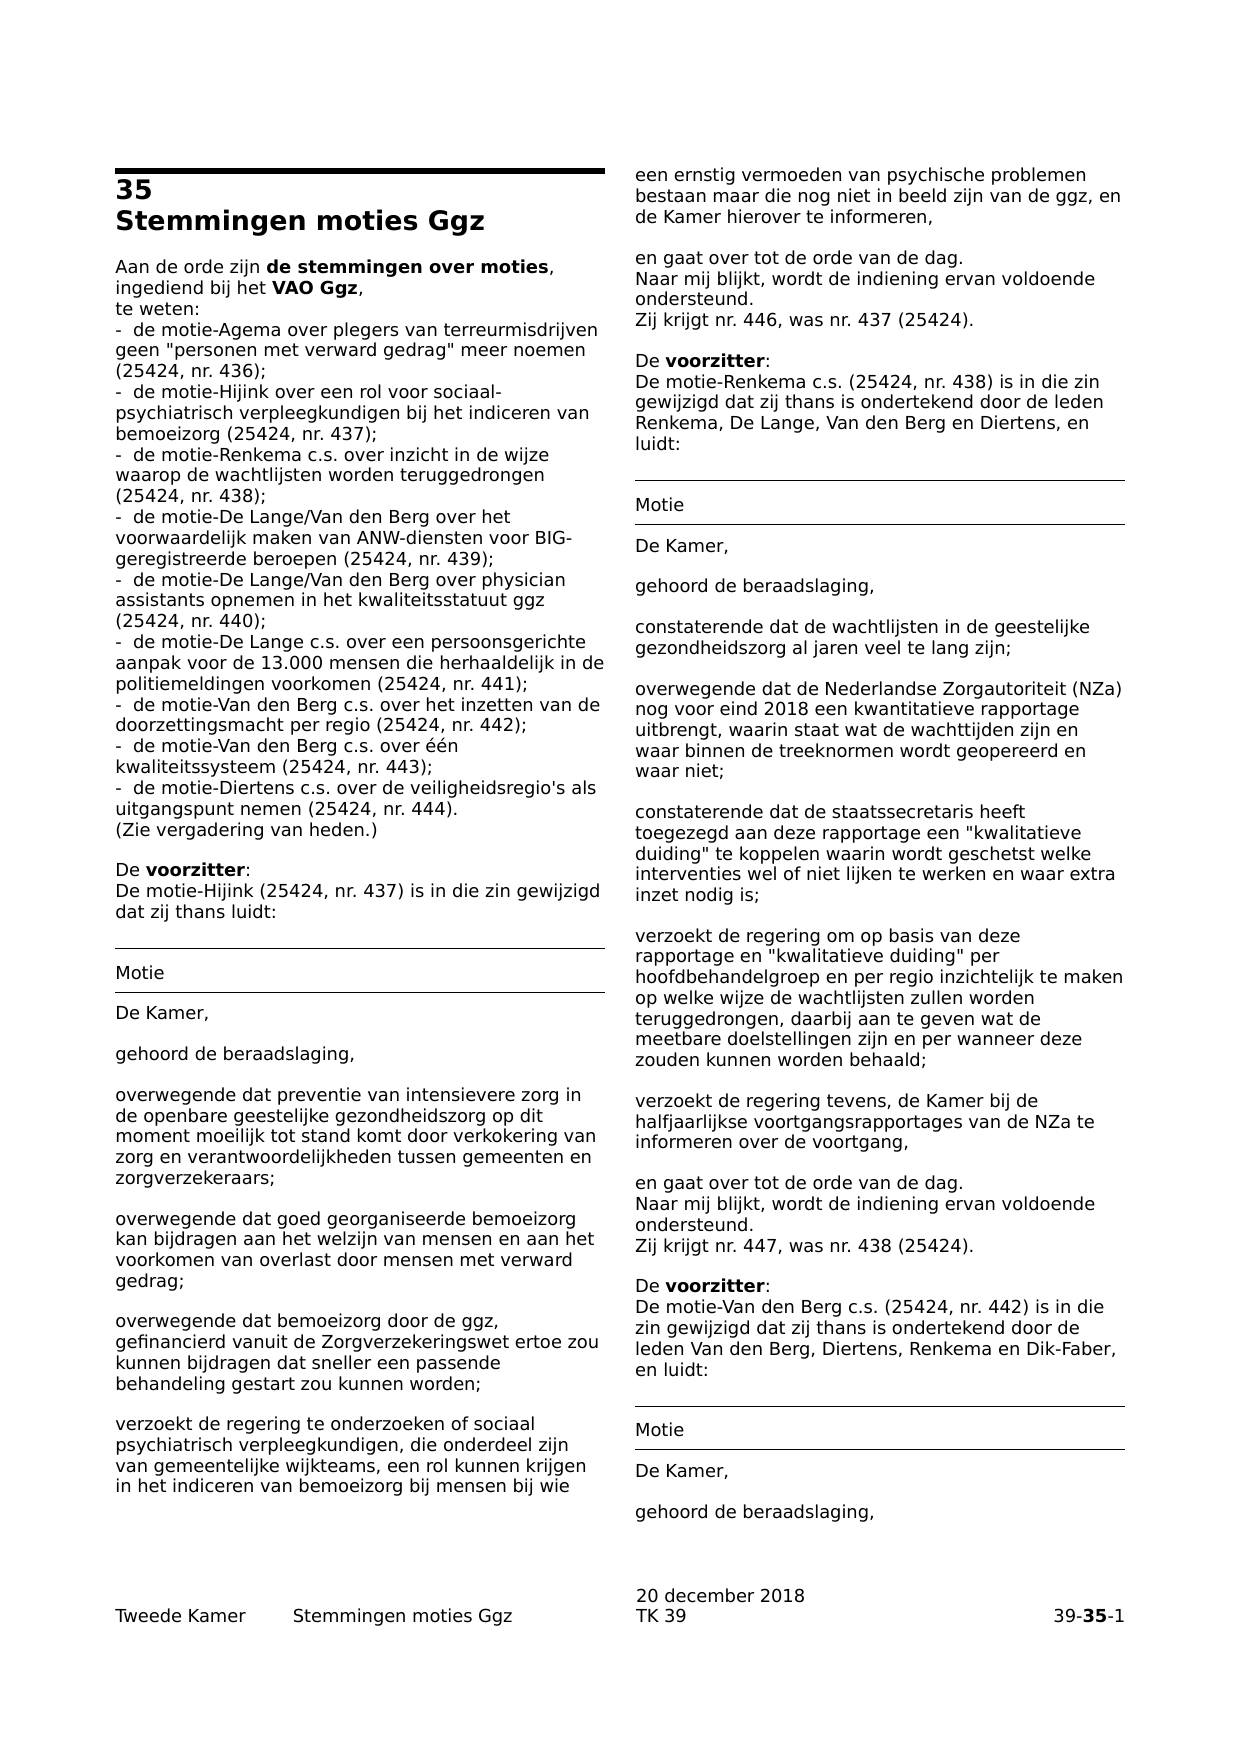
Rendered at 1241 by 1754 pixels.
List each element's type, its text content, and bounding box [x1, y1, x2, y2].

list de motie-De Lange/Van den Berg over het voorwaardelijk maken van ANW-diensten voor BIG-geregistreerde beroepen (25424, nr. 439); [115, 507, 605, 569]
text Motie [635, 1420, 1125, 1441]
list de motie-Agema over plegers van terreurmisdrijven geen "personen met verward gedrag" meer noemen (25424, nr. 436); [115, 319, 605, 382]
text verzoekt de regering te onderzoeken of sociaal psychiatrisch verpleegkundigen, die onderdeel zijn van gemeentelijke wijkteams, een rol kunnen krijgen in het indiceren van bemoeizorg bij mensen bij wie [115, 1414, 605, 1497]
title 35 Stemmingen moties Ggz [115, 174, 605, 237]
text De Kamer, [635, 535, 1125, 556]
text en gaat over tot de orde van de dag. [635, 247, 1125, 268]
text constaterende dat de staatssecretaris heeft toegezegd aan deze rapportage een "kwalitatieve duiding" te koppelen waarin wordt geschetst welke interventies wel of niet lijken te werken en waar extra inzet nodig is; [635, 802, 1125, 906]
text gehoord de beraadslaging, [635, 1502, 1125, 1522]
text overwegende dat de Nederlandse Zorgautoriteit (NZa) nog voor eind 2018 een kwantitatieve rapportage uitbrengt, waarin staat wat de wachttijden zijn en waar binnen de treeknormen wordt geopereerd en waar niet; [635, 678, 1125, 782]
text De voorzitter: [115, 860, 605, 881]
list de motie-Van den Berg c.s. over één kwaliteitssysteem (25424, nr. 443); [115, 736, 605, 778]
text De voorzitter: [635, 351, 1125, 371]
list de motie-De Lange/Van den Berg over physician assistants opnemen in het kwaliteitsstatuut ggz (25424, nr. 440); [115, 569, 605, 632]
text (Zie vergadering van heden.) [115, 819, 605, 840]
text overwegende dat bemoeizorg door de ggz, gefinancierd vanuit de Zorgverzekeringswet ertoe zou kunnen bijdragen dat sneller een passende behandeling gestart zou kunnen worden; [115, 1311, 605, 1394]
text Zij krijgt nr. 447, was nr. 438 (25424). [635, 1235, 1125, 1256]
text overwegende dat preventie van intensievere zorg in de openbare geestelijke gezondheidszorg op dit moment moeilijk tot stand komt door verkokering van zorg en verantwoordelijkheden tussen gemeenten en zorgverzekeraars; [115, 1085, 605, 1188]
text gehoord de beraadslaging, [635, 576, 1125, 597]
text gehoord de beraadslaging, [115, 1044, 605, 1065]
text en gaat over tot de orde van de dag. [635, 1173, 1125, 1194]
text te weten: [115, 298, 605, 319]
text Naar mij blijkt, wordt de indiening ervan voldoende ondersteund. [635, 268, 1125, 310]
list de motie-Hijink over een rol voor sociaal-psychiatrisch verpleegkundigen bij het indiceren van bemoeizorg (25424, nr. 437); [115, 382, 605, 444]
list de motie-De Lange c.s. over een persoonsgerichte aanpak voor de 13.000 mensen die herhaaldelijk in de politiemeldingen voorkomen (25424, nr. 441); [115, 632, 605, 694]
text De voorzitter: [635, 1276, 1125, 1297]
text Zij krijgt nr. 446, was nr. 437 (25424). [635, 310, 1125, 331]
text constaterende dat de wachtlijsten in de geestelijke gezondheidszorg al jaren veel te lang zijn; [635, 617, 1125, 658]
list de motie-Renkema c.s. over inzicht in de wijze waarop de wachtlijsten worden teruggedrongen (25424, nr. 438); [115, 444, 605, 507]
text De motie-Van den Berg c.s. (25424, nr. 442) is in die zin gewijzigd dat zij thans is ondertekend door de leden Van den Berg, Diertens, Renkema en Dik-Faber, en luidt: [635, 1297, 1125, 1380]
text Aan de orde zijn de stemmingen over moties, ingediend bij het VAO Ggz, [115, 257, 605, 298]
text De Kamer, [115, 1003, 605, 1024]
text verzoekt de regering om op basis van deze rapportage en "kwalitatieve duiding" per hoofdbehandelgroep en per regio inzichtelijk te maken op welke wijze de wachtlijsten zullen worden teruggedrongen, daarbij aan te geven wat de meetbare doelstellingen zijn en per wanneer deze zouden kunnen worden behaald; [635, 926, 1125, 1071]
text overwegende dat goed georganiseerde bemoeizorg kan bijdragen aan het welzijn van mensen en aan het voorkomen van overlast door mensen met verward gedrag; [115, 1208, 605, 1291]
text De Kamer, [635, 1461, 1125, 1482]
text Motie [635, 495, 1125, 515]
text Motie [115, 962, 605, 983]
text verzoekt de regering tevens, de Kamer bij de halfjaarlijkse voortgangsrapportages van de NZa te informeren over de voortgang, [635, 1091, 1125, 1153]
text De motie-Hijink (25424, nr. 437) is in die zin gewijzigd dat zij thans luidt: [115, 881, 605, 923]
list de motie-Diertens c.s. over de veiligheidsregio's als uitgangspunt nemen (25424, nr. 444). [115, 778, 605, 819]
text De motie-Renkema c.s. (25424, nr. 438) is in die zin gewijzigd dat zij thans is ondertekend door de leden Renkema, De Lange, Van den Berg en Diertens, en luidt: [635, 371, 1125, 455]
list de motie-Van den Berg c.s. over het inzetten van de doorzettingsmacht per regio (25424, nr. 442); [115, 694, 605, 736]
text Naar mij blijkt, wordt de indiening ervan voldoende ondersteund. [635, 1194, 1125, 1235]
text een ernstig vermoeden van psychische problemen bestaan maar die nog niet in beeld zijn van de ggz, en de Kamer hierover te informeren, [635, 165, 1125, 227]
